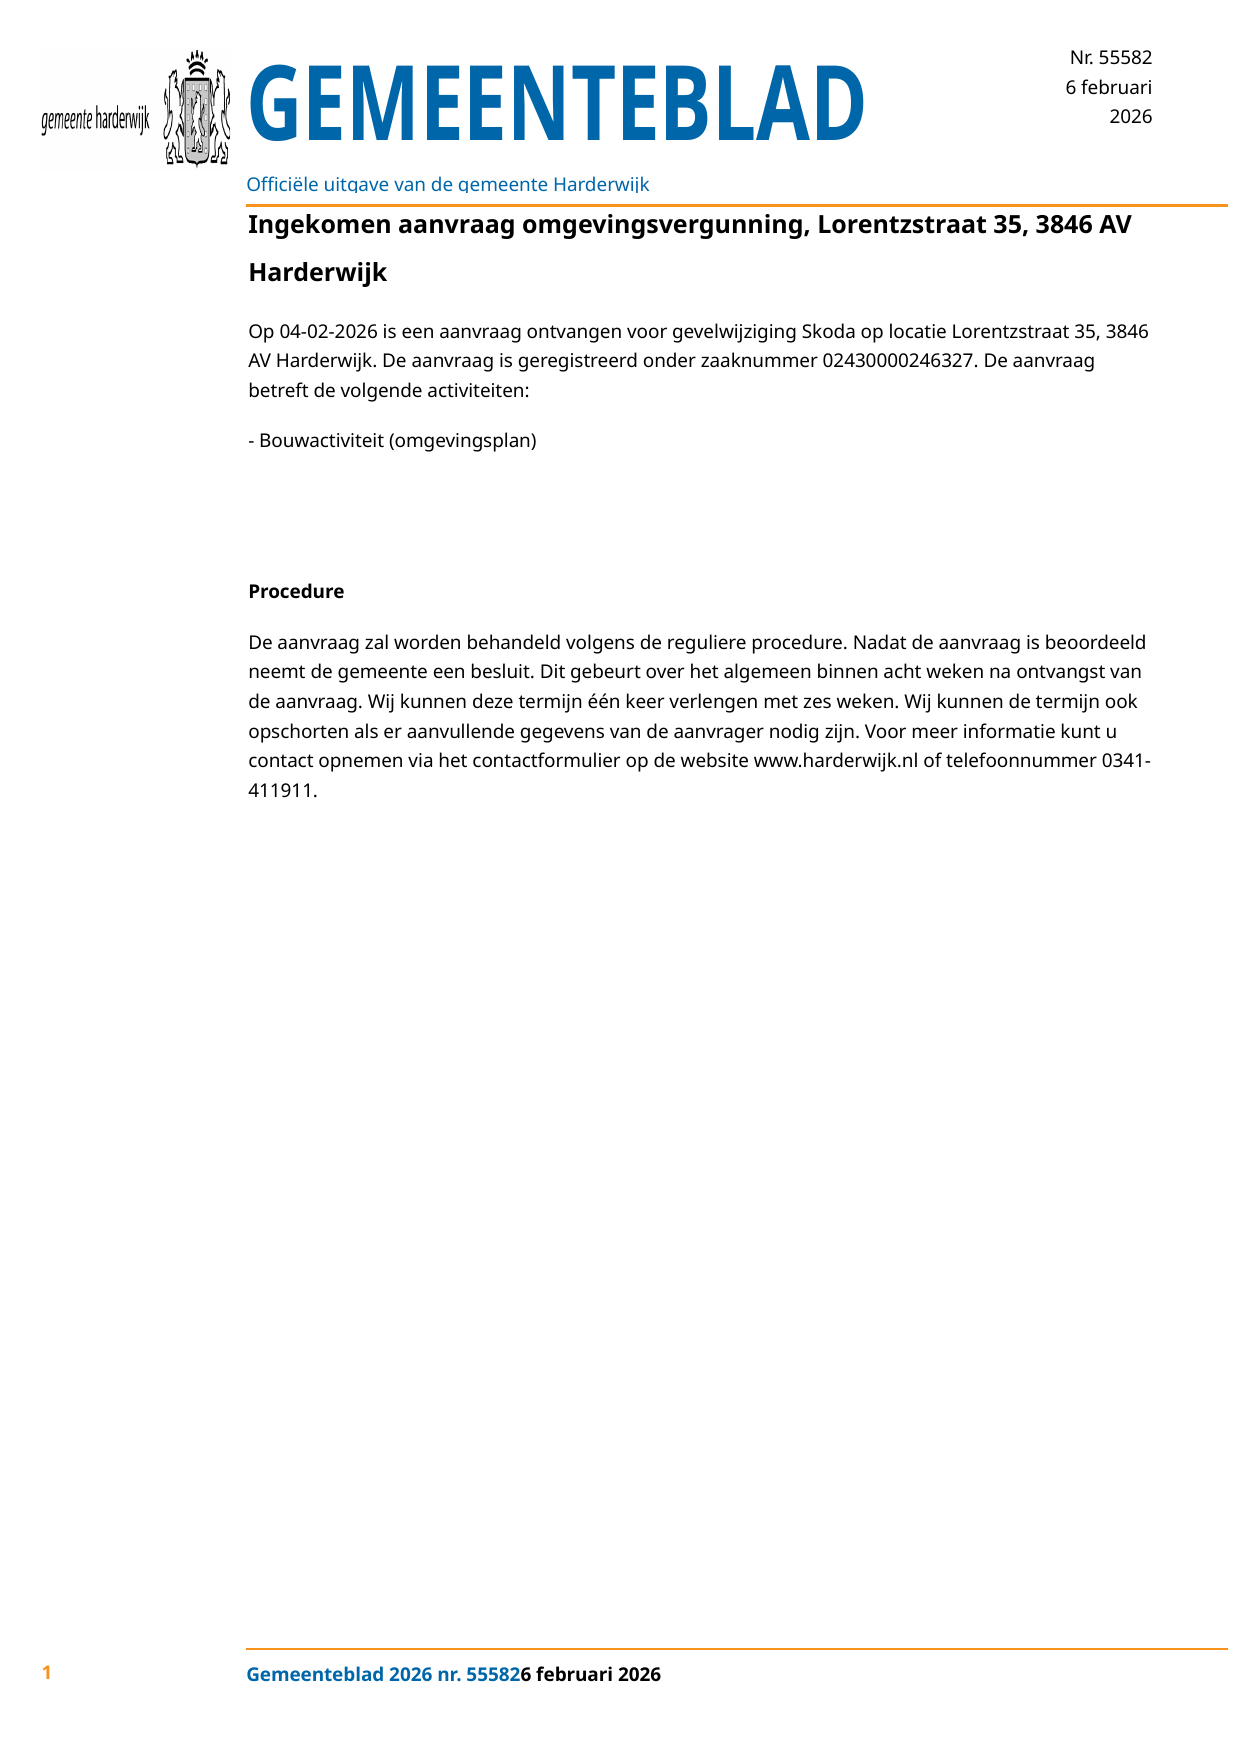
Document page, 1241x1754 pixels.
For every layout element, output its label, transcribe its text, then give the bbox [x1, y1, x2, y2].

text Op 04-02-2026 is een aanvraag ontvangen voor gevelwijziging Skoda op locatie Lorentzstraat 35, 3846 AV Harderwijk. De aanvraag is geregistreerd onder zaaknummer 02430000246327. De aanvraag betreft de volgende activiteiten: [248, 318, 1152, 403]
picture [41, 47, 231, 172]
text - Bouwactiviteit (omgevingsplan) [248, 427, 1152, 453]
text Ingekomen aanvraag omgevingsvergunning, Lorentzstraat 35, 3846 AV Harderwijk [248, 207, 1152, 288]
text De aanvraag zal worden behandeld volgens de reguliere procedure. Nadat de aanvraag is beoordeeld neemt de gemeente een besluit. Dit gebeurt over het algemeen binnen acht weken na ontvangst van de aanvraag. Wij kunnen deze termijn één keer verlengen met zes weken. Wij kunnen de termijn ook opschorten als er aanvullende gegevens van de aanvrager nodig zijn. Voor meer informatie kunt u contact opnemen via het contactformulier op de website www.harderwijk.nl of telefoonnummer 0341-411911. [248, 629, 1152, 803]
text Procedure [248, 579, 1152, 604]
